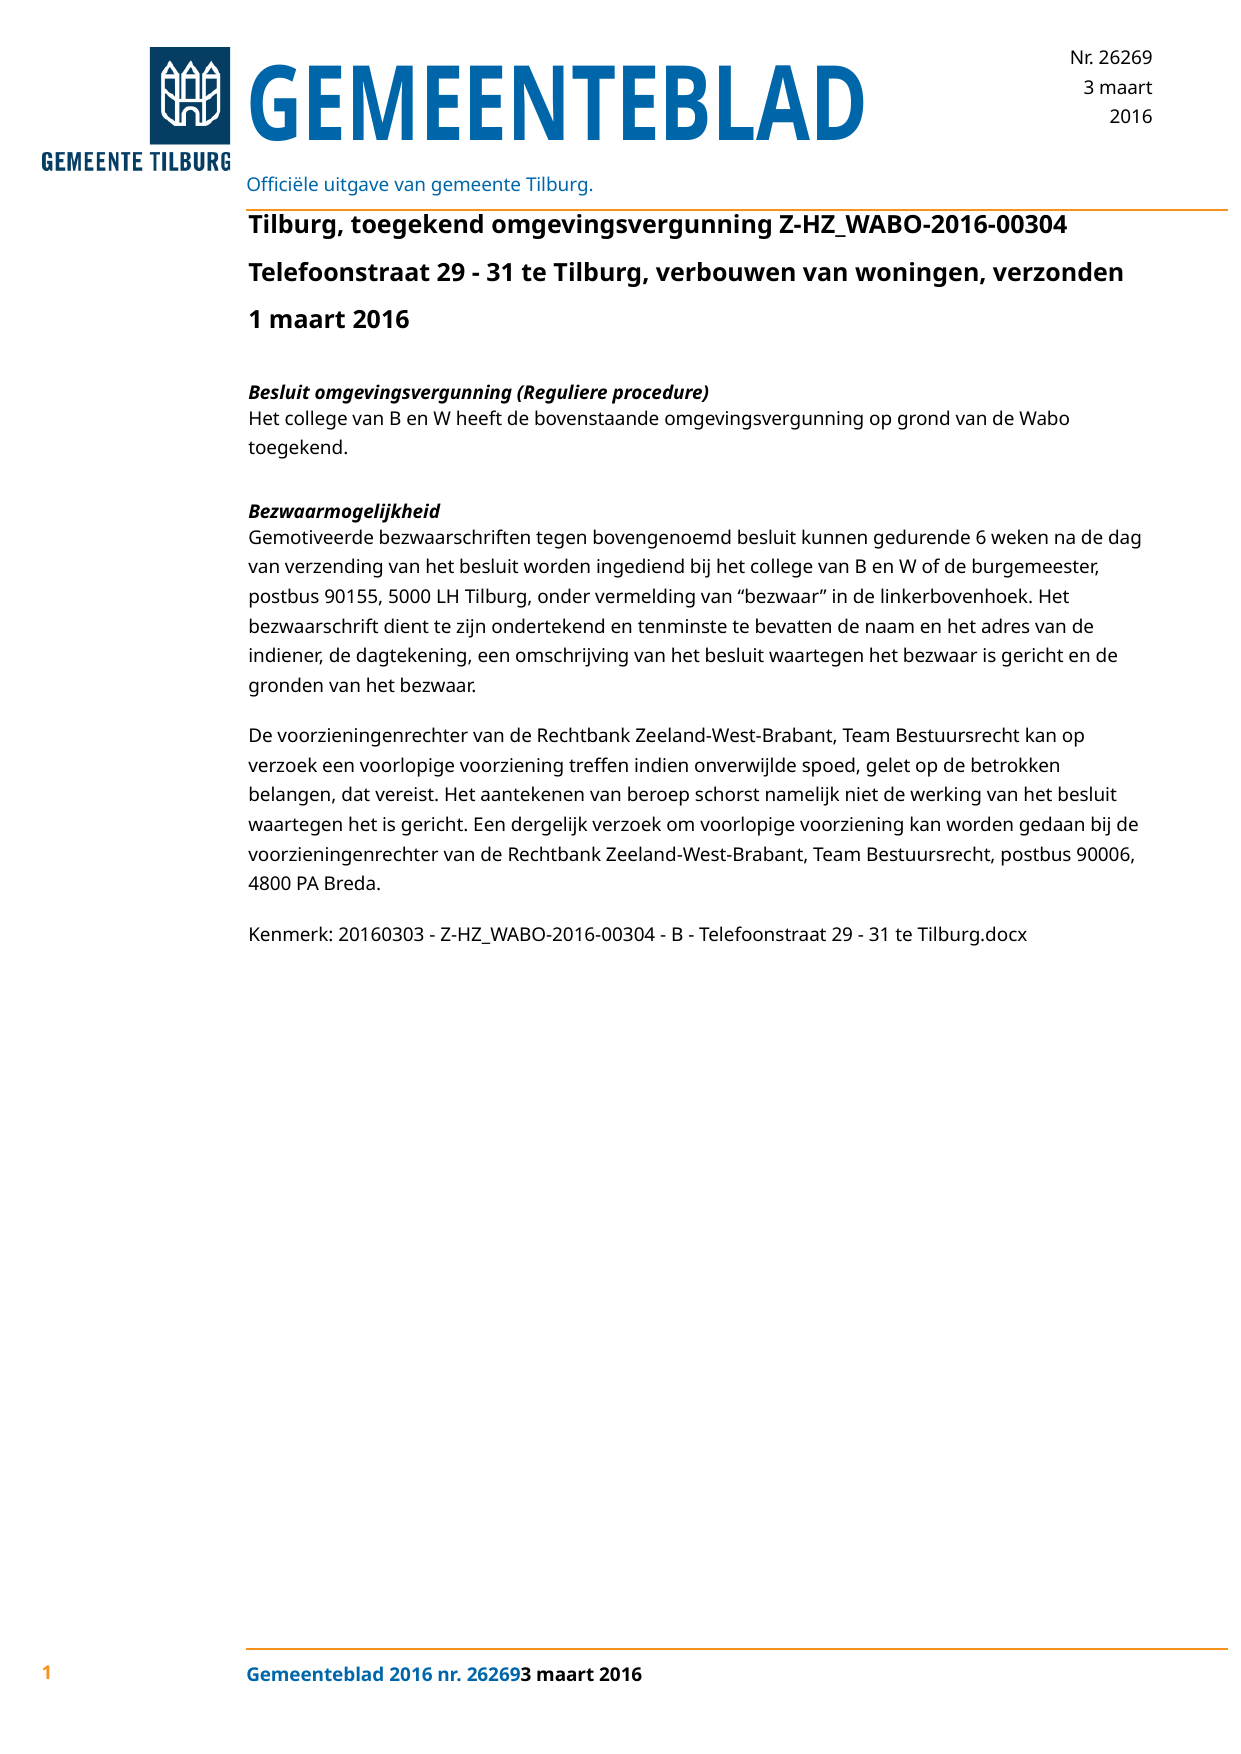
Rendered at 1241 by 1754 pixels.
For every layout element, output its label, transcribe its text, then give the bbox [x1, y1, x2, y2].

text De voorzieningenrechter van de Rechtbank Zeeland-West-Brabant, Team Bestuursrecht kan op verzoek een voorlopige voorziening treffen indien onverwijlde spoed, gelet op de betrokken belangen, dat vereist. Het aantekenen van beroep schorst namelijk niet de werking van het besluit waartegen het is gericht. Een dergelijk verzoek om voorlopige voorziening kan worden gedaan bij de voorzieningenrechter van de Rechtbank Zeeland-West-Brabant, Team Bestuursrecht, postbus 90006, 4800 PA Breda. [248, 722, 1152, 896]
text Besluit omgevingsvergunning (Reguliere procedure) [248, 379, 1152, 405]
text Bezwaarmogelijkheid [248, 498, 1152, 524]
picture [41, 47, 231, 172]
text Kenmerk: 20160303 - Z-HZ_WABO-2016-00304 - B - Telefoonstraat 29 - 31 te Tilburg.docx [248, 921, 1152, 946]
text Het college van B en W heeft de bovenstaande omgevingsvergunning op grond van de Wabo toegekend. [248, 405, 1152, 460]
text Gemotiveerde bezwaarschriften tegen bovengenoemd besluit kunnen gedurende 6 weken na de dag van verzending van het besluit worden ingediend bij het college van B en W of de burgemeester, postbus 90155, 5000 LH Tilburg, onder vermelding van “bezwaar” in de linkerbovenhoek. Het bezwaarschrift dient te zijn ondertekend en tenminste te bevatten de naam en het adres van de indiener, de dagtekening, een omschrijving van het besluit waartegen het bezwaar is gericht en de gronden van het bezwaar. [248, 524, 1152, 698]
text Tilburg, toegekend omgevingsvergunning Z-HZ_WABO-2016-00304 Telefoonstraat 29 - 31 te Tilburg, verbouwen van woningen, verzonden 1 maart 2016 [248, 211, 1152, 336]
